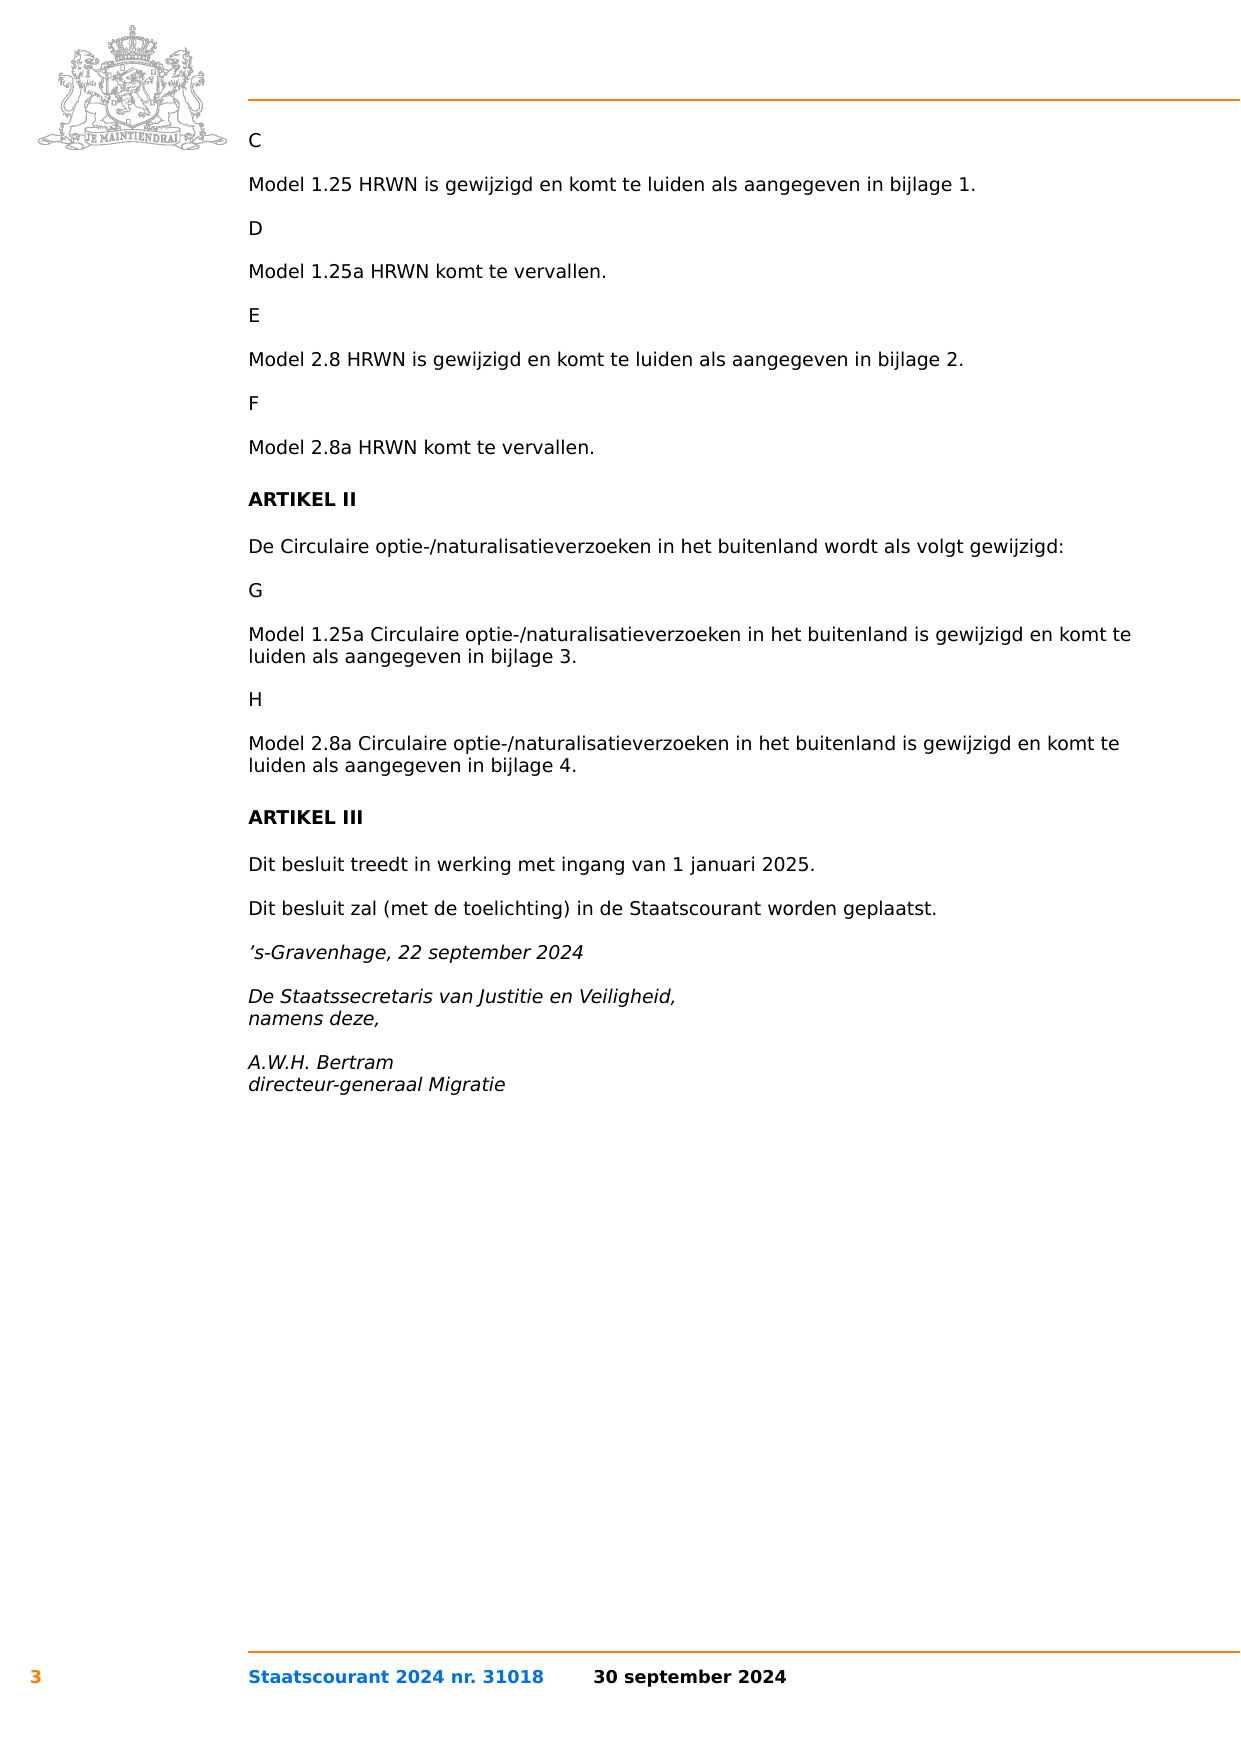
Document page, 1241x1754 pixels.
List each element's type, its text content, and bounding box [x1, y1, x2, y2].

text Dit besluit treedt in werking met ingang van 1 januari 2025. [248, 854, 1163, 876]
text Model 1.25 HRWN is gewijzigd en komt te luiden als aangegeven in bijlage 1. [248, 174, 1163, 196]
text E [248, 305, 1163, 327]
text H [248, 689, 1163, 711]
text Model 2.8 HRWN is gewijzigd en komt te luiden als aangegeven in bijlage 2. [248, 349, 1163, 371]
text Model 2.8a HRWN komt te vervallen. [248, 437, 1163, 459]
text G [248, 580, 1163, 602]
text C [248, 130, 1163, 152]
text ’s-Gravenhage, 22 september 2024 [248, 942, 1163, 964]
text Model 1.25a HRWN komt te vervallen. [248, 261, 1163, 283]
text Model 2.8a Circulaire optie-/naturalisatieverzoeken in het buitenland is gewijzigd en komt te luiden als aangegeven in bijlage 4. [248, 733, 1163, 777]
text F [248, 393, 1163, 415]
text Dit besluit zal (met de toelichting) in de Staatscourant worden geplaatst. [248, 898, 1163, 920]
picture [38, 25, 227, 150]
subtitle ARTIKEL II [248, 489, 1163, 511]
text De Circulaire optie-/naturalisatieverzoeken in het buitenland wordt als volgt gewijzigd: [248, 536, 1163, 558]
text Model 1.25a Circulaire optie-/naturalisatieverzoeken in het buitenland is gewijzigd en komt te luiden als aangegeven in bijlage 3. [248, 623, 1163, 667]
text De Staatssecretaris van Justitie en Veiligheid, namens deze, A.W.H. Bertram directeur-generaal Migratie [248, 986, 1163, 1096]
text D [248, 218, 1163, 239]
subtitle ARTIKEL III [248, 807, 1163, 829]
